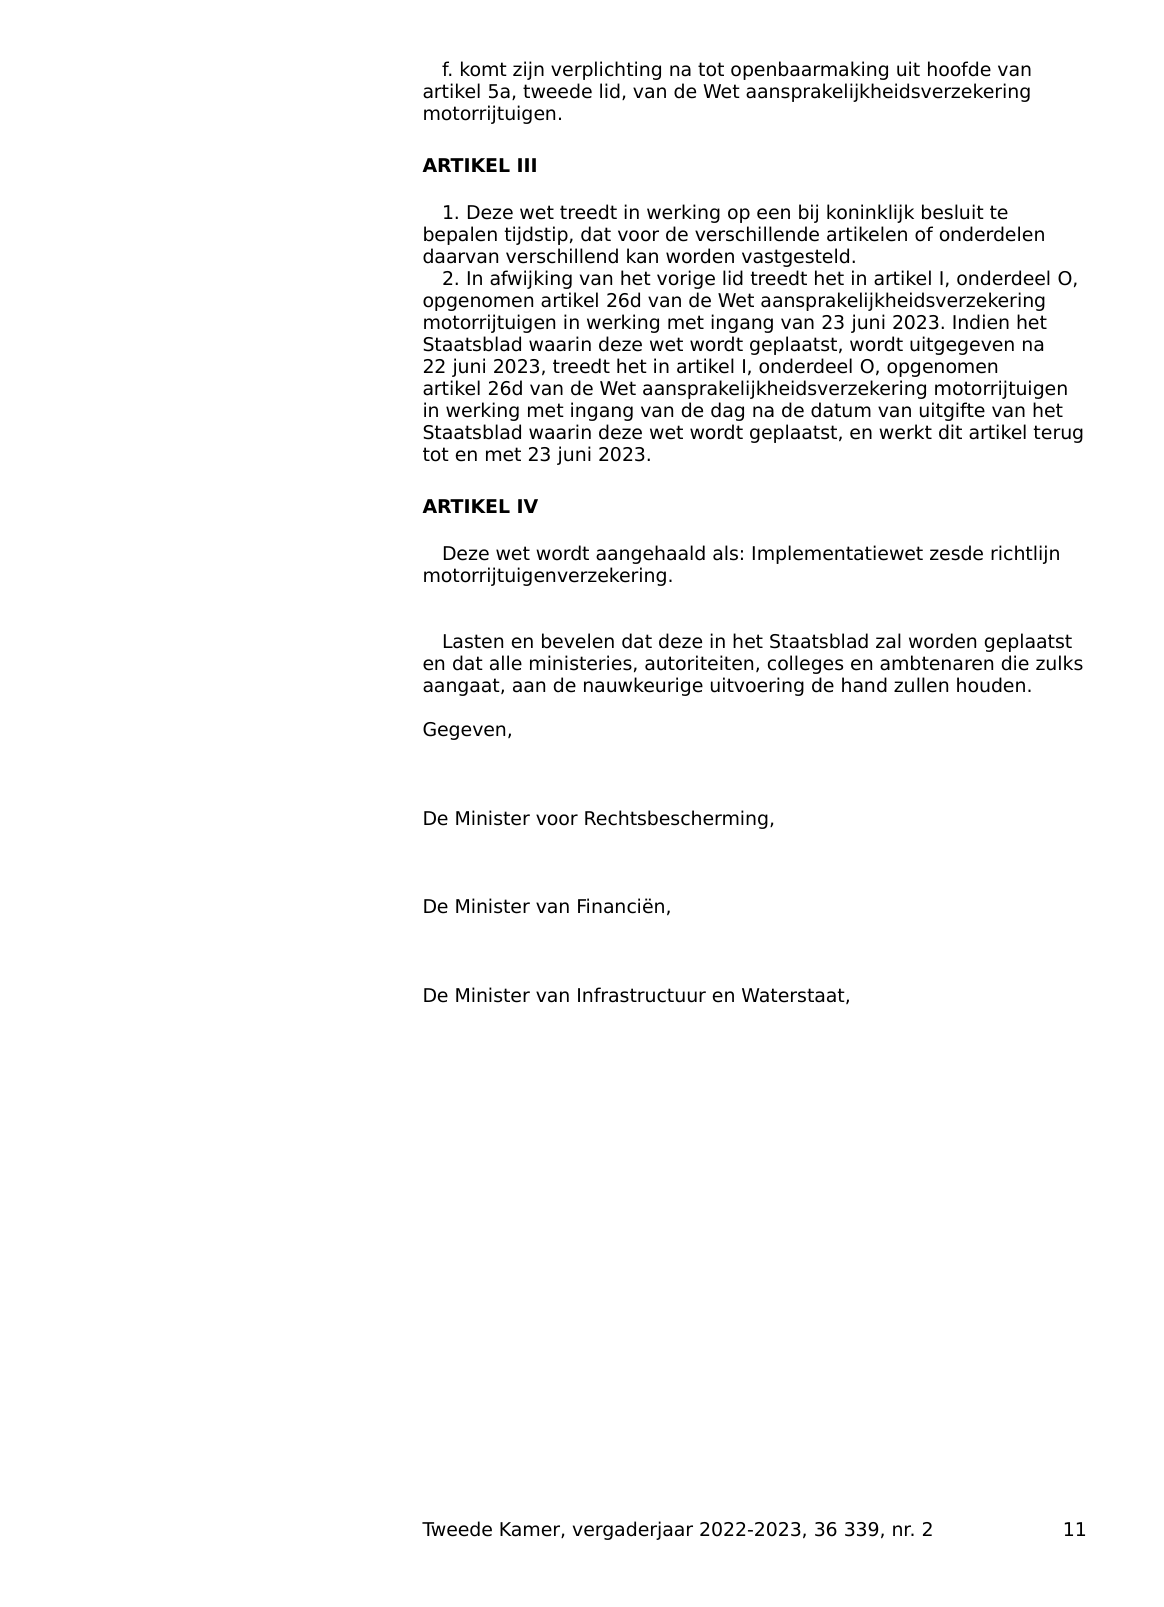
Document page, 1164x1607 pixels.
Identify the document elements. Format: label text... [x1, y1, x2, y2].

text De Minister van Infrastructuur en Waterstaat, [422, 985, 1087, 1007]
text 2. In afwijking van het vorige lid treedt het in artikel I, onderdeel O, opgenomen artikel 26d van de Wet aansprakelijkheidsverzekering motorrijtuigen in werking met ingang van 23 juni 2023. Indien het Staatsblad waarin deze wet wordt geplaatst, wordt uitgegeven na 22 juni 2023, treedt het in artikel I, onderdeel O, opgenomen artikel 26d van de Wet aansprakelijkheidsverzekering motorrijtuigen in werking met ingang van de dag na de datum van uitgifte van het Staatsblad waarin deze wet wordt geplaatst, en werkt dit artikel terug tot en met 23 juni 2023. [422, 268, 1087, 466]
text Lasten en bevelen dat deze in het Staatsblad zal worden geplaatst en dat alle ministeries, autoriteiten, colleges en ambtenaren die zulks aangaat, aan de nauwkeurige uitvoering de hand zullen houden. [422, 631, 1087, 697]
text Gegeven, [422, 719, 1087, 741]
subtitle ARTIKEL III [422, 155, 1087, 177]
text De Minister voor Rechtsbescherming, [422, 808, 1087, 830]
subtitle ARTIKEL IV [422, 496, 1087, 518]
text De Minister van Financiën, [422, 896, 1087, 918]
text 1. Deze wet treedt in werking op een bij koninklijk besluit te bepalen tijdstip, dat voor de verschillende artikelen of onderdelen daarvan verschillend kan worden vastgesteld. [422, 202, 1087, 268]
text Deze wet wordt aangehaald als: Implementatiewet zesde richtlijn motorrijtuigenverzekering. [422, 543, 1087, 587]
text f. komt zijn verplichting na tot openbaarmaking uit hoofde van artikel 5a, tweede lid, van de Wet aansprakelijkheidsverzekering motorrijtuigen. [422, 59, 1087, 125]
